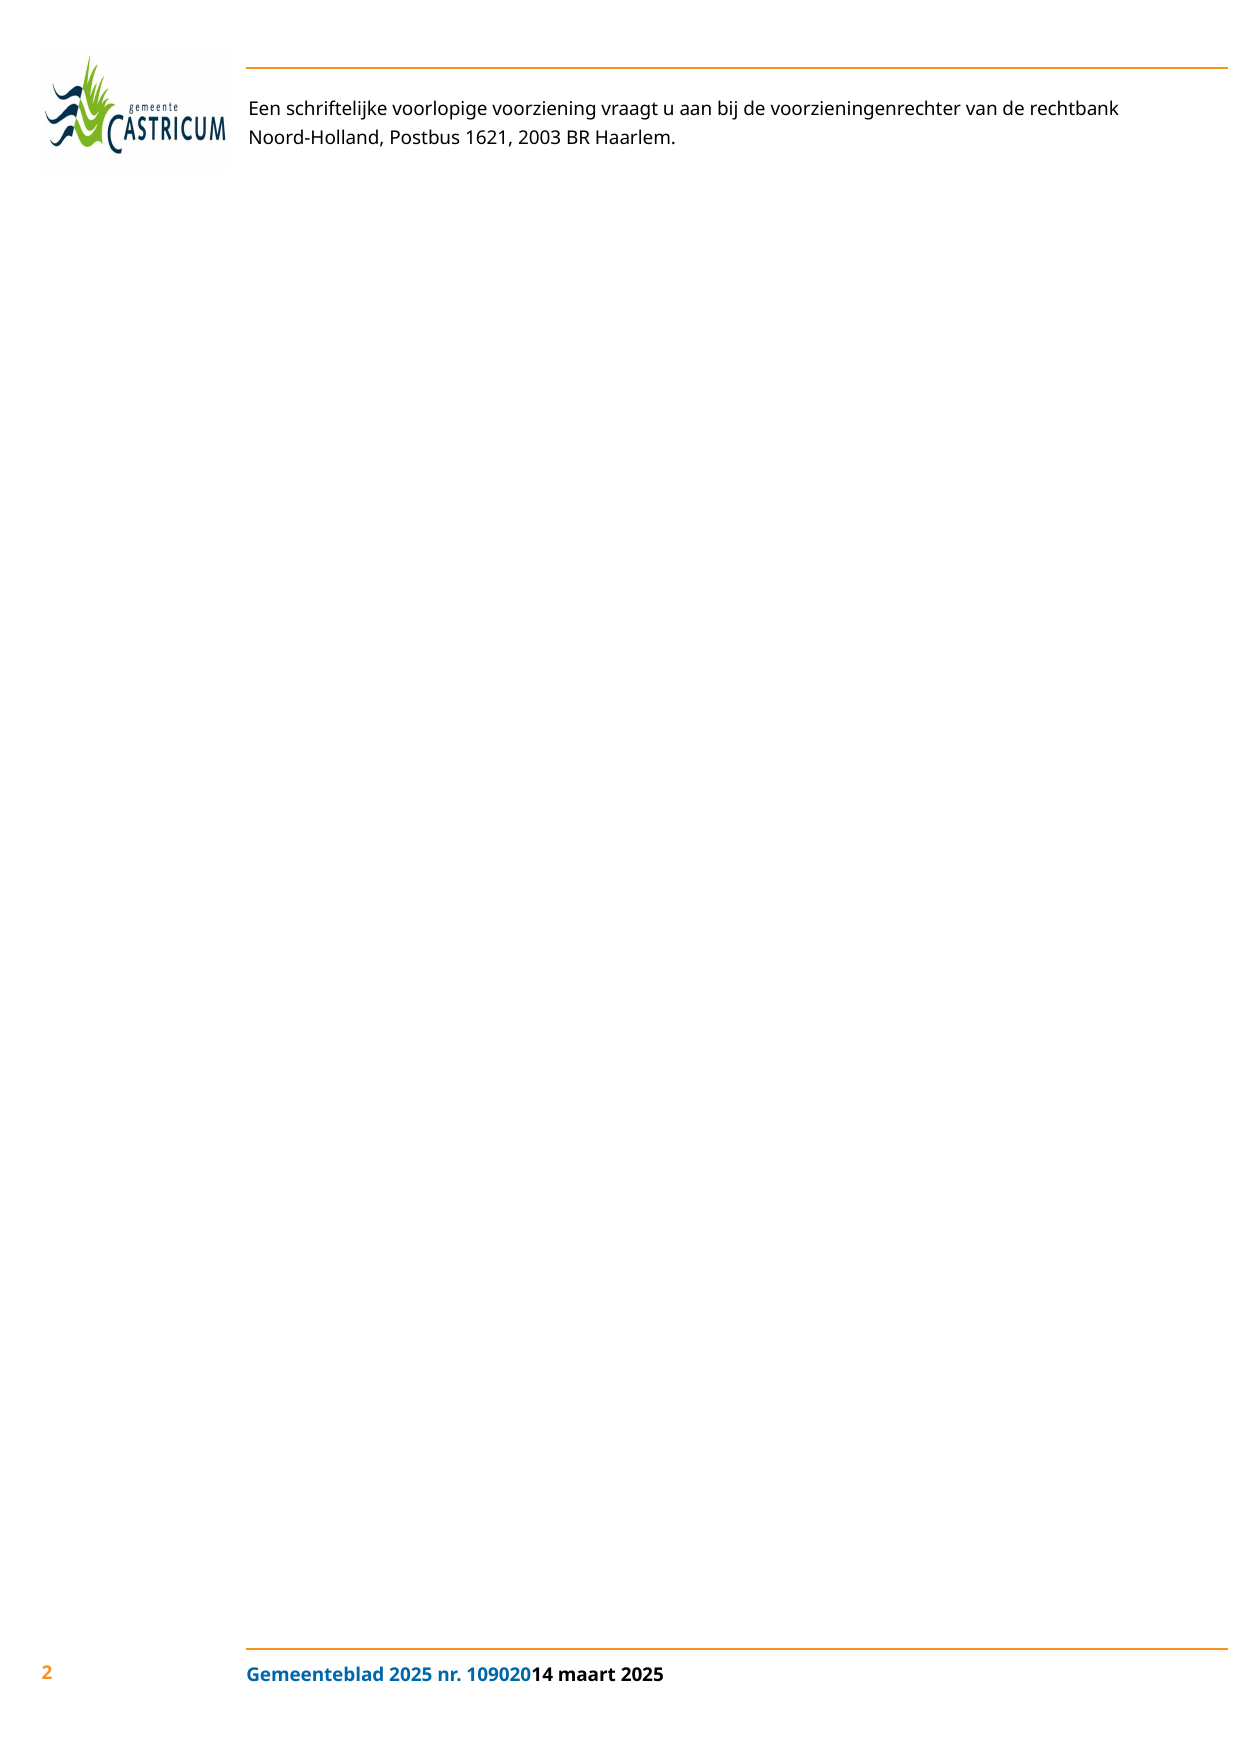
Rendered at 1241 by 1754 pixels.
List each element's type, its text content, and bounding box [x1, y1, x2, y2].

picture [41, 47, 231, 172]
text Een schriftelijke voorlopige voorziening vraagt u aan bij de voorzieningenrechter van de rechtbank Noord-Holland, Postbus 1621, 2003 BR Haarlem. [248, 95, 1152, 150]
